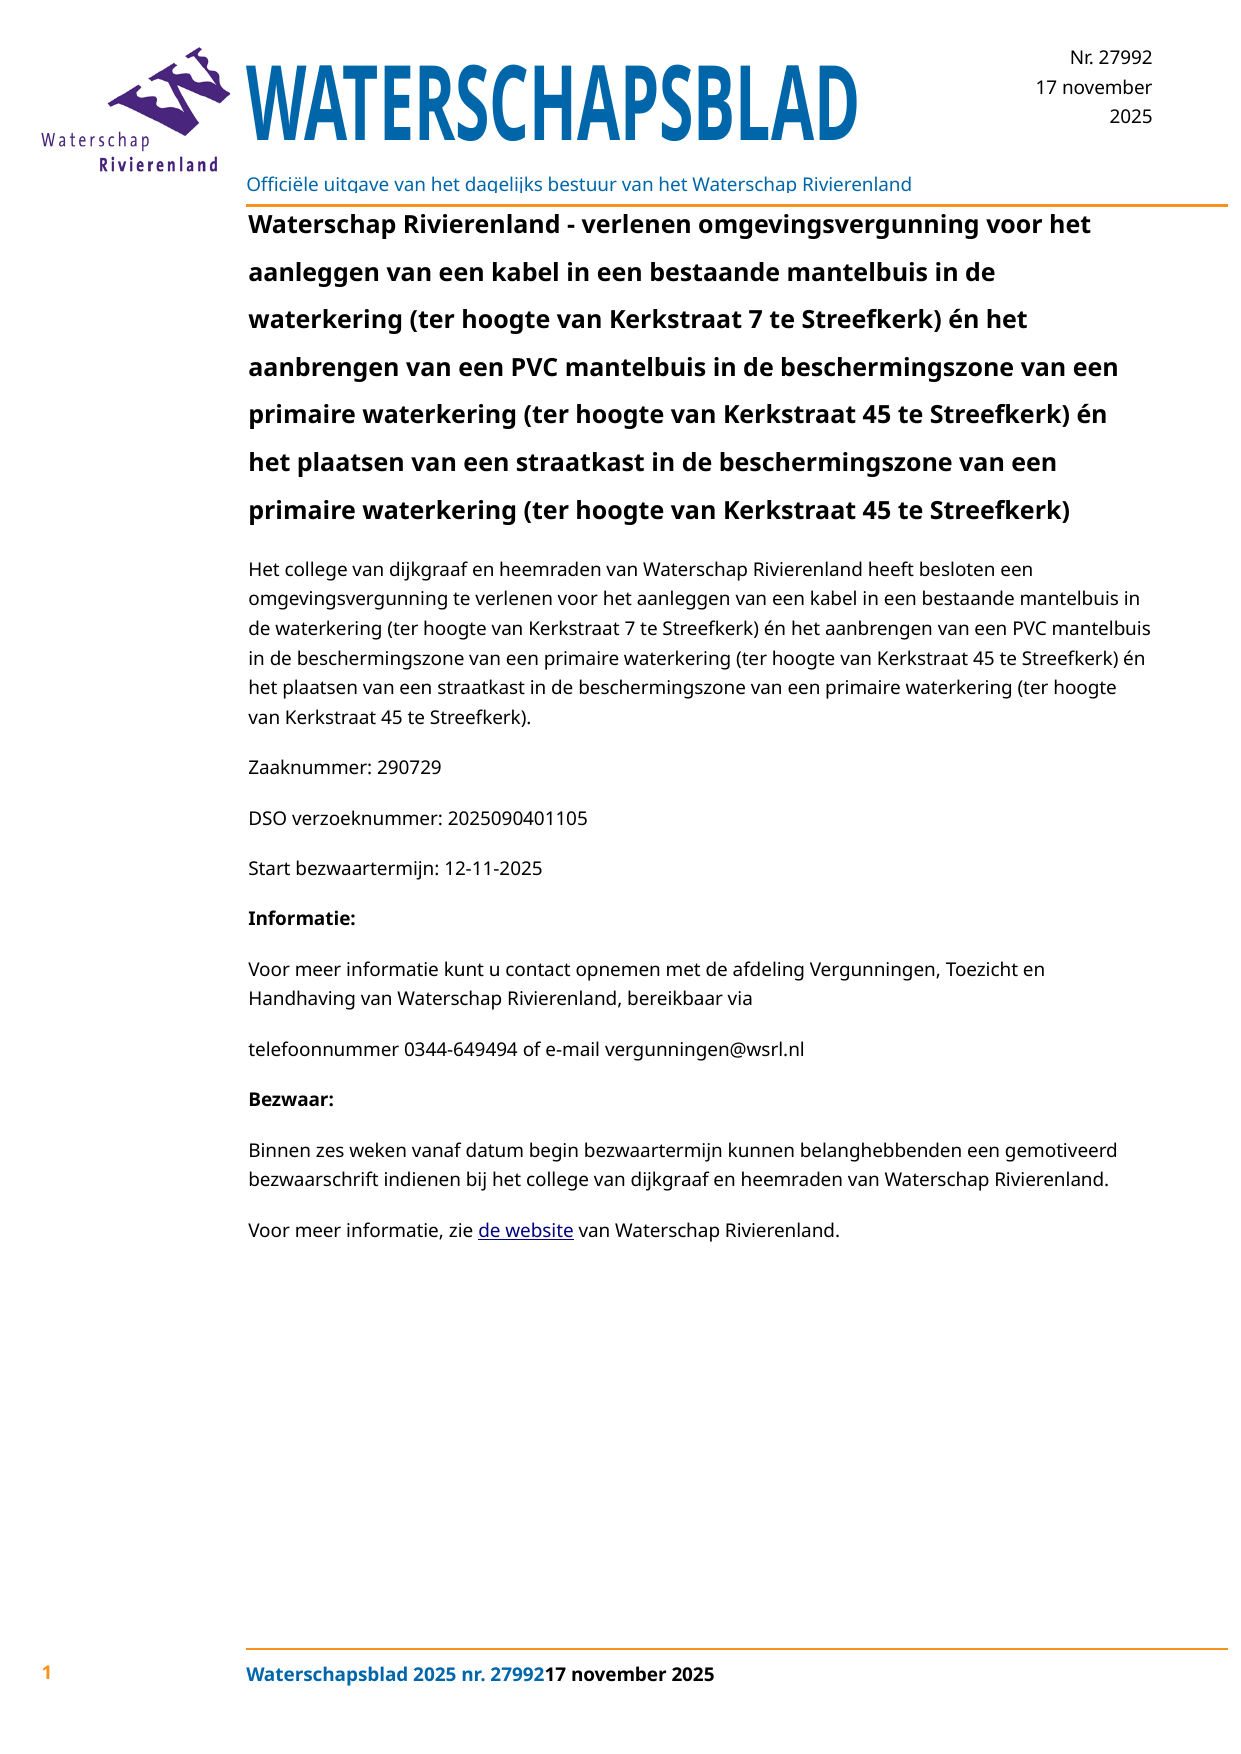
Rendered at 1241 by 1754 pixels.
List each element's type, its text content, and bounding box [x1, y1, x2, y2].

text telefoonnummer 0344-649494 of e-mail vergunningen@wsrl.nl [248, 1036, 1152, 1062]
text Start bezwaartermijn: 12-11-2025 [248, 855, 1152, 881]
picture [41, 47, 231, 172]
text DSO verzoeknummer: 2025090401105 [248, 805, 1152, 830]
text Waterschap Rivierenland - verlenen omgevingsvergunning voor het aanleggen van een kabel in een bestaande mantelbuis in de waterkering (ter hoogte van Kerkstraat 7 te Streefkerk) én het aanbrengen van een PVC mantelbuis in de beschermingszone van een primaire waterkering (ter hoogte van Kerkstraat 45 te Streefkerk) én het plaatsen van een straatkast in de beschermingszone van een primaire waterkering (ter hoogte van Kerkstraat 45 te Streefkerk) [248, 207, 1152, 526]
text Voor meer informatie, zie de website van Waterschap Rivierenland. [248, 1217, 1152, 1242]
text Bezwaar: [248, 1086, 1152, 1112]
text Informatie: [248, 906, 1152, 931]
text Voor meer informatie kunt u contact opnemen met de afdeling Vergunningen, Toezicht en Handhaving van Waterschap Rivierenland, bereikbaar via [248, 956, 1152, 1011]
text Zaaknummer: 290729 [248, 754, 1152, 780]
text Binnen zes weken vanaf datum begin bezwaartermijn kunnen belanghebbenden een gemotiveerd bezwaarschrift indienen bij het college van dijkgraaf en heemraden van Waterschap Rivierenland. [248, 1137, 1152, 1192]
text Het college van dijkgraaf en heemraden van Waterschap Rivierenland heeft besloten een omgevingsvergunning te verlenen voor het aanleggen van een kabel in een bestaande mantelbuis in de waterkering (ter hoogte van Kerkstraat 7 te Streefkerk) én het aanbrengen van een PVC mantelbuis in de beschermingszone van een primaire waterkering (ter hoogte van Kerkstraat 45 te Streefkerk) én het plaatsen van een straatkast in de beschermingszone van een primaire waterkering (ter hoogte van Kerkstraat 45 te Streefkerk). [248, 556, 1152, 729]
